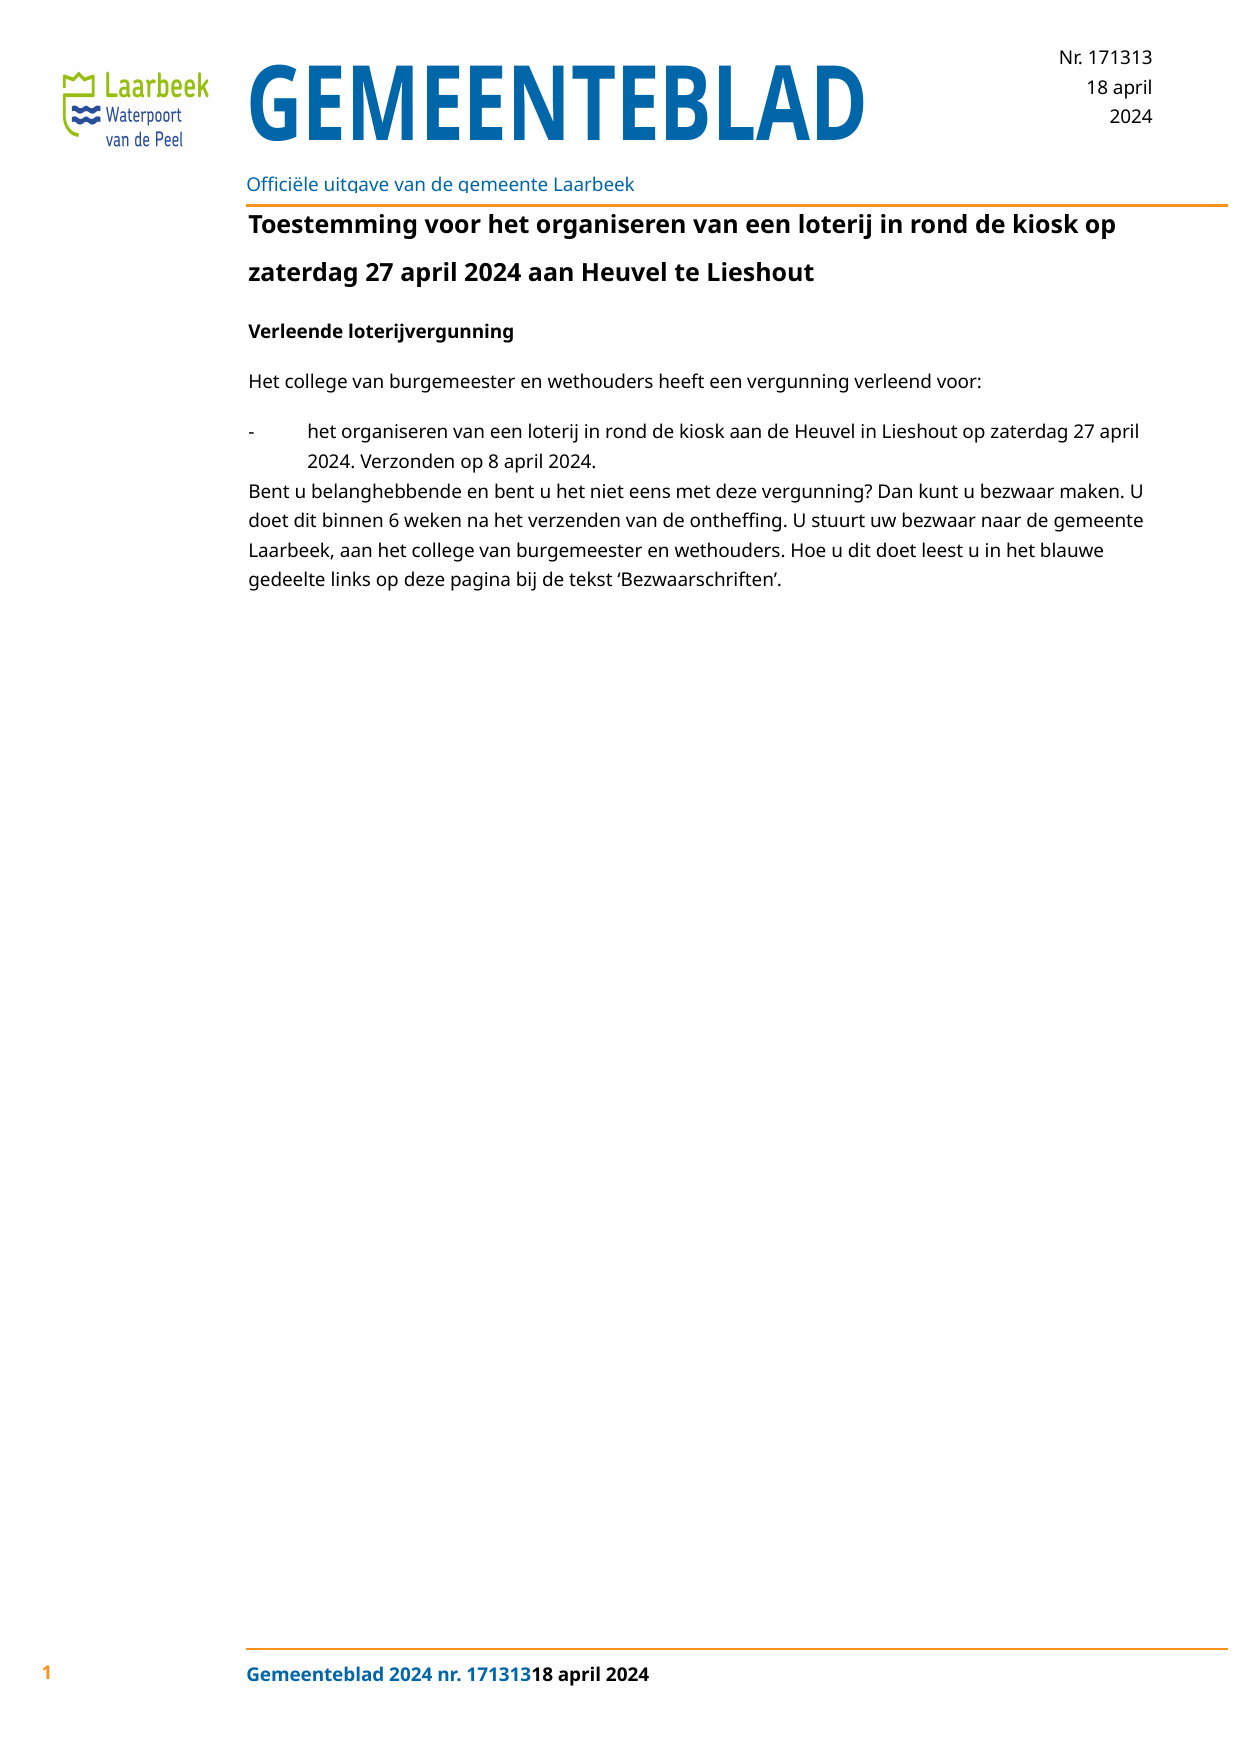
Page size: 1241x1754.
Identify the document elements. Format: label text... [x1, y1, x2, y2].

list het organiseren van een loterij in rond de kiosk aan de Heuvel in Lieshout op zaterdag 27 april 2024. Verzonden op 8 april 2024. [248, 419, 1152, 474]
text Bent u belanghebbende en bent u het niet eens met deze vergunning? Dan kunt u bezwaar maken. U doet dit binnen 6 weken na het verzenden van de ontheffing. U stuurt uw bezwaar naar de gemeente Laarbeek, aan het college van burgemeester en wethouders. Hoe u dit doet leest u in het blauwe gedeelte links op deze pagina bij de tekst ‘Bezwaarschriften’. [248, 478, 1152, 592]
text Het college van burgemeester en wethouders heeft een vergunning verleend voor: [248, 368, 1152, 394]
text Verleende loterijvergunning [248, 318, 1152, 344]
picture [41, 47, 231, 172]
text Toestemming voor het organiseren van een loterij in rond de kiosk op zaterdag 27 april 2024 aan Heuvel te Lieshout [248, 207, 1152, 288]
